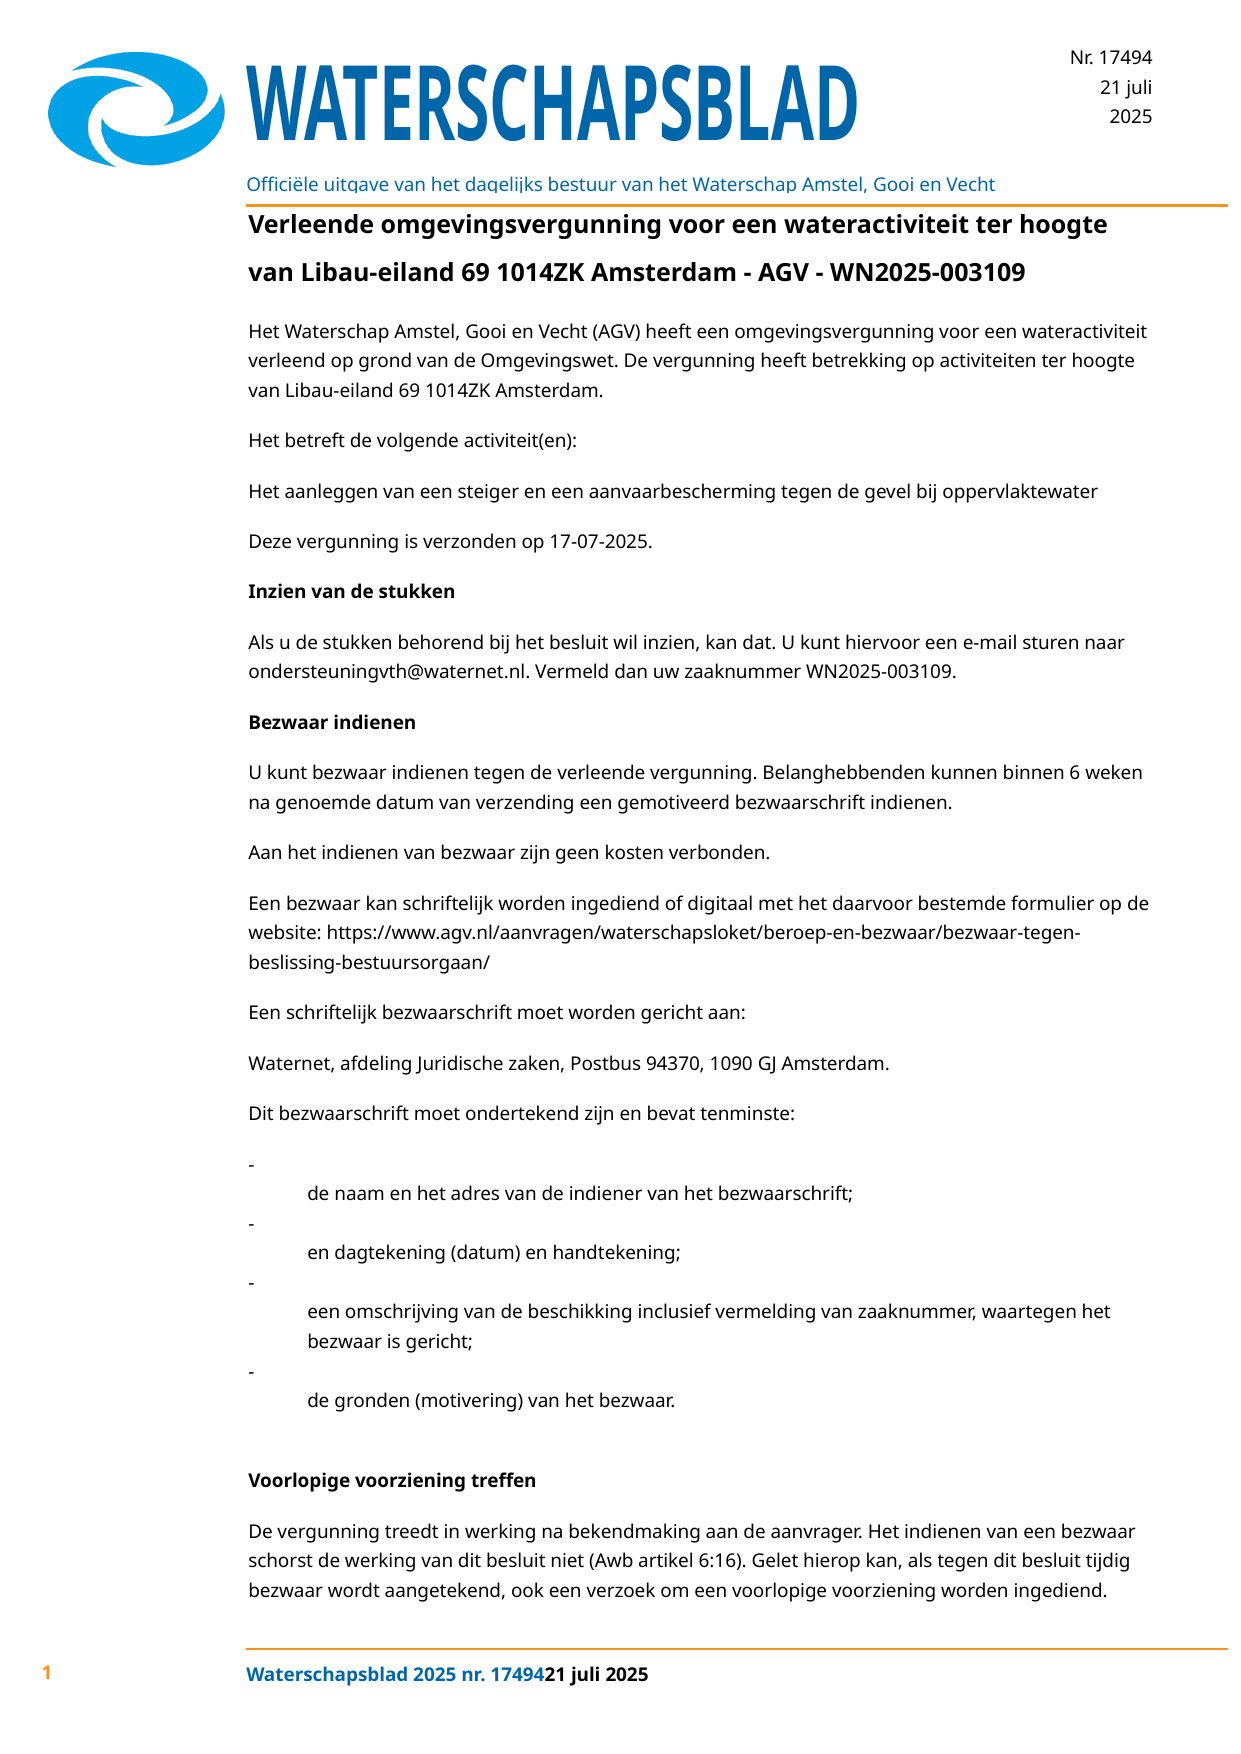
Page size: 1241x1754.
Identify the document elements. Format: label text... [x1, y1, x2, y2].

list en dagtekening (datum) en handtekening; [248, 1239, 1152, 1265]
text Als u de stukken behorend bij het besluit wil inzien, kan dat. U kunt hiervoor een e-mail sturen naar ondersteuningvth@waternet.nl. Vermeld dan uw zaaknummer WN2025-003109. [248, 629, 1152, 684]
text Bezwaar indienen [248, 709, 1152, 735]
list de gronden (motivering) van het bezwaar. [248, 1387, 1152, 1413]
text De vergunning treedt in werking na bekendmaking aan de aanvrager. Het indienen van een bezwaar schorst de werking van dit besluit niet (Awb artikel 6:16). Gelet hierop kan, als tegen dit besluit tijdig bezwaar wordt aangetekend, ook een verzoek om een voorlopige voorziening worden ingediend. [248, 1518, 1152, 1603]
text Deze vergunning is verzonden op 17-07-2025. [248, 528, 1152, 554]
picture [41, 47, 231, 172]
list een omschrijving van de beschikking inclusief vermelding van zaaknummer, waartegen het bezwaar is gericht; [248, 1299, 1152, 1354]
list de naam en het adres van de indiener van het bezwaarschrift; [248, 1180, 1152, 1206]
text Dit bezwaarschrift moet ondertekend zijn en bevat tenminste: [248, 1100, 1152, 1126]
text Aan het indienen van bezwaar zijn geen kosten verbonden. [248, 839, 1152, 865]
text Een bezwaar kan schriftelijk worden ingediend of digitaal met het daarvoor bestemde formulier op de website: https://www.agv.nl/aanvragen/waterschapsloket/beroep-en-bezwaar/bezwaar-tegen-beslissing-bestuursorgaan/ [248, 890, 1152, 975]
text Het aanleggen van een steiger en een aanvaarbescherming tegen de gevel bij oppervlaktewater [248, 478, 1152, 504]
text Het betreft de volgende activiteit(en): [248, 427, 1152, 453]
text Verleende omgevingsvergunning voor een wateractiviteit ter hoogte van Libau-eiland 69 1014ZK Amsterdam - AGV - WN2025-003109 [248, 207, 1152, 288]
text Voorlopige voorziening treffen [248, 1467, 1152, 1493]
text Een schriftelijk bezwaarschrift moet worden gericht aan: [248, 999, 1152, 1025]
text U kunt bezwaar indienen tegen de verleende vergunning. Belanghebbenden kunnen binnen 6 weken na genoemde datum van verzending een gemotiveerd bezwaarschrift indienen. [248, 759, 1152, 815]
text Het Waterschap Amstel, Gooi en Vecht (AGV) heeft een omgevingsvergunning voor een wateractiviteit verleend op grond van de Omgevingswet. De vergunning heeft betrekking op activiteiten ter hoogte van Libau-eiland 69 1014ZK Amsterdam. [248, 318, 1152, 403]
text Inzien van de stukken [248, 579, 1152, 604]
text Waternet, afdeling Juridische zaken, Postbus 94370, 1090 GJ Amsterdam. [248, 1050, 1152, 1076]
